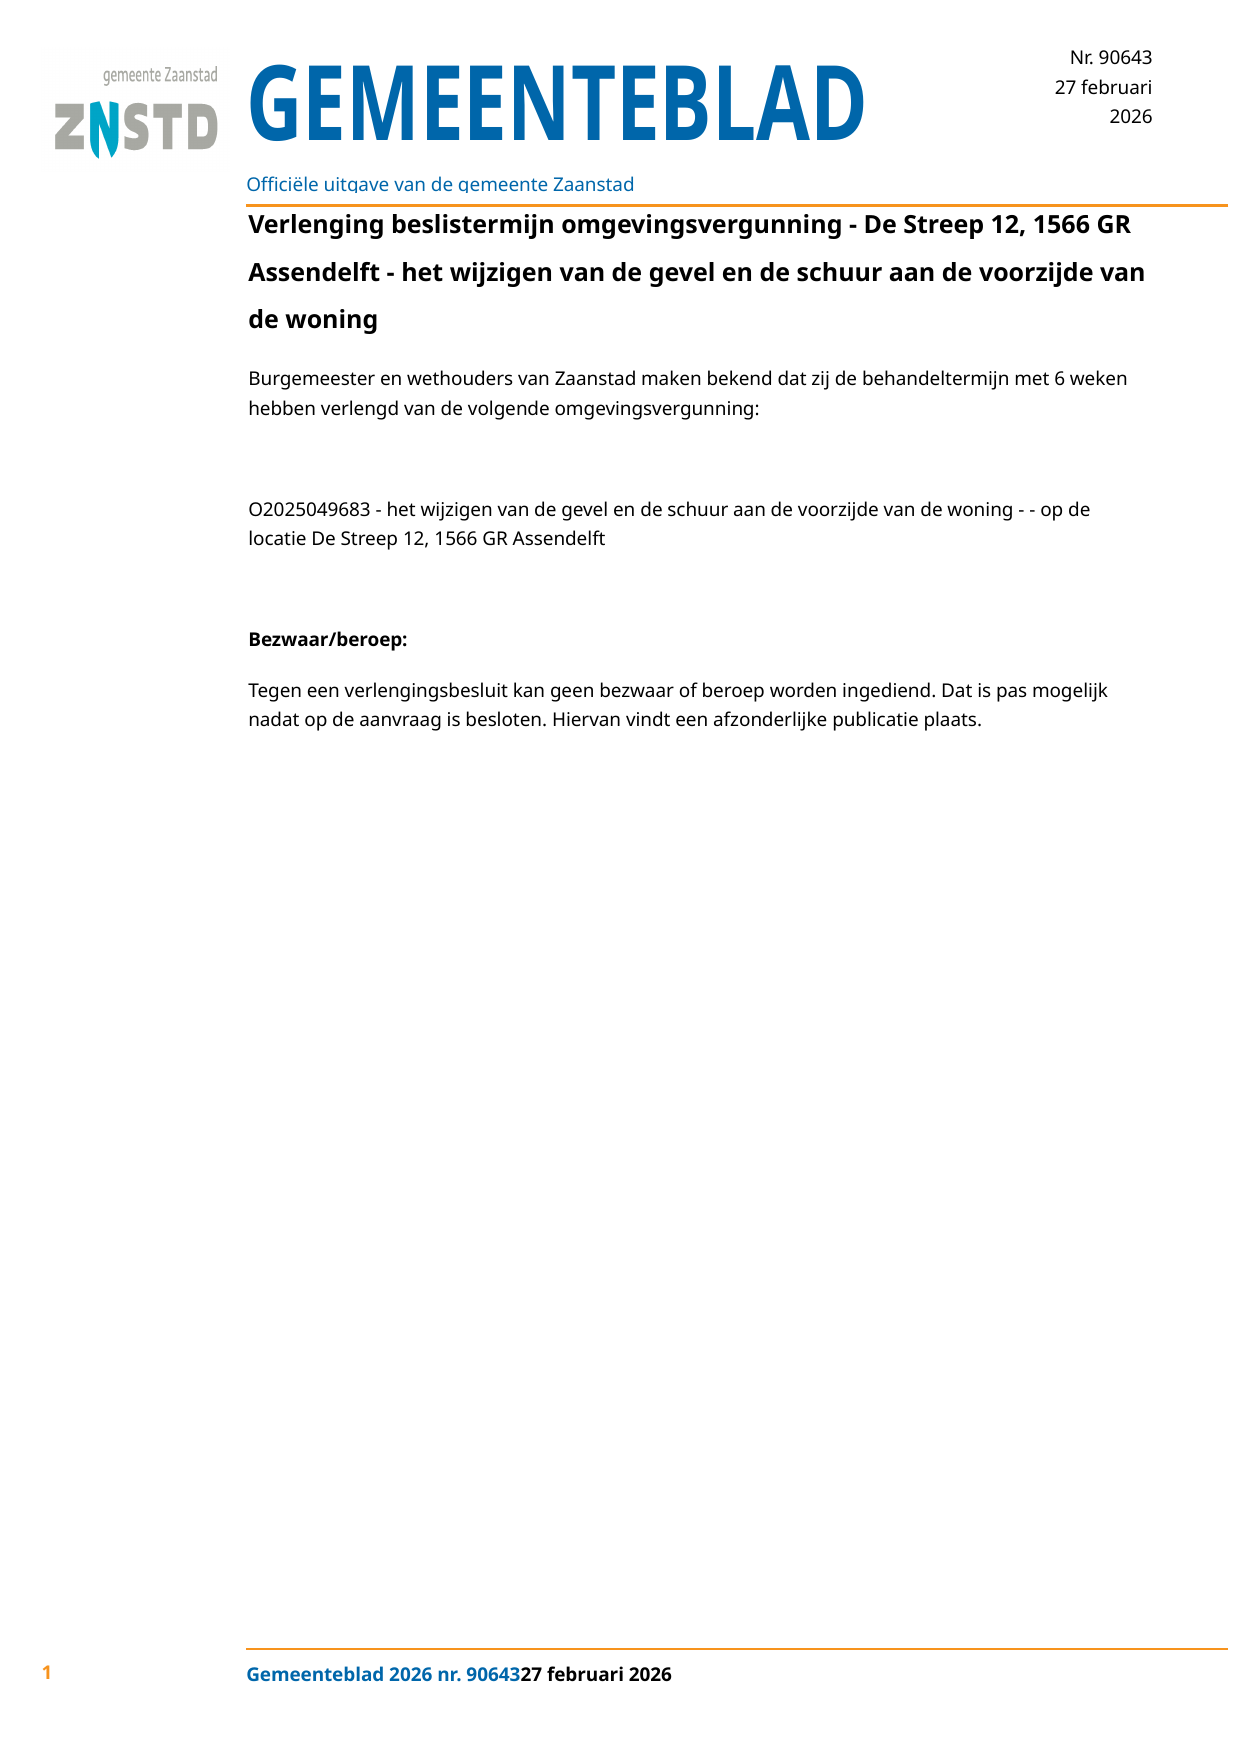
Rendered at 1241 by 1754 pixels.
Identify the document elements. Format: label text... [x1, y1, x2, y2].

text Burgemeester en wethouders van Zaanstad maken bekend dat zij de behandeltermijn met 6 weken hebben verlengd van de volgende omgevingsvergunning: [248, 366, 1152, 421]
text O2025049683 - het wijzigen van de gevel en de schuur aan de voorzijde van de woning - - op de locatie De Streep 12, 1566 GR Assendelft [248, 496, 1152, 551]
text Verlenging beslistermijn omgevingsvergunning - De Streep 12, 1566 GR Assendelft - het wijzigen van de gevel en de schuur aan de voorzijde van de woning [248, 207, 1152, 336]
text Tegen een verlengingsbesluit kan geen bezwaar of beroep worden ingediend. Dat is pas mogelijk nadat op de aanvraag is besloten. Hiervan vindt een afzonderlijke publicatie plaats. [248, 677, 1152, 732]
text Bezwaar/beroep: [248, 626, 1152, 652]
picture [41, 47, 231, 172]
